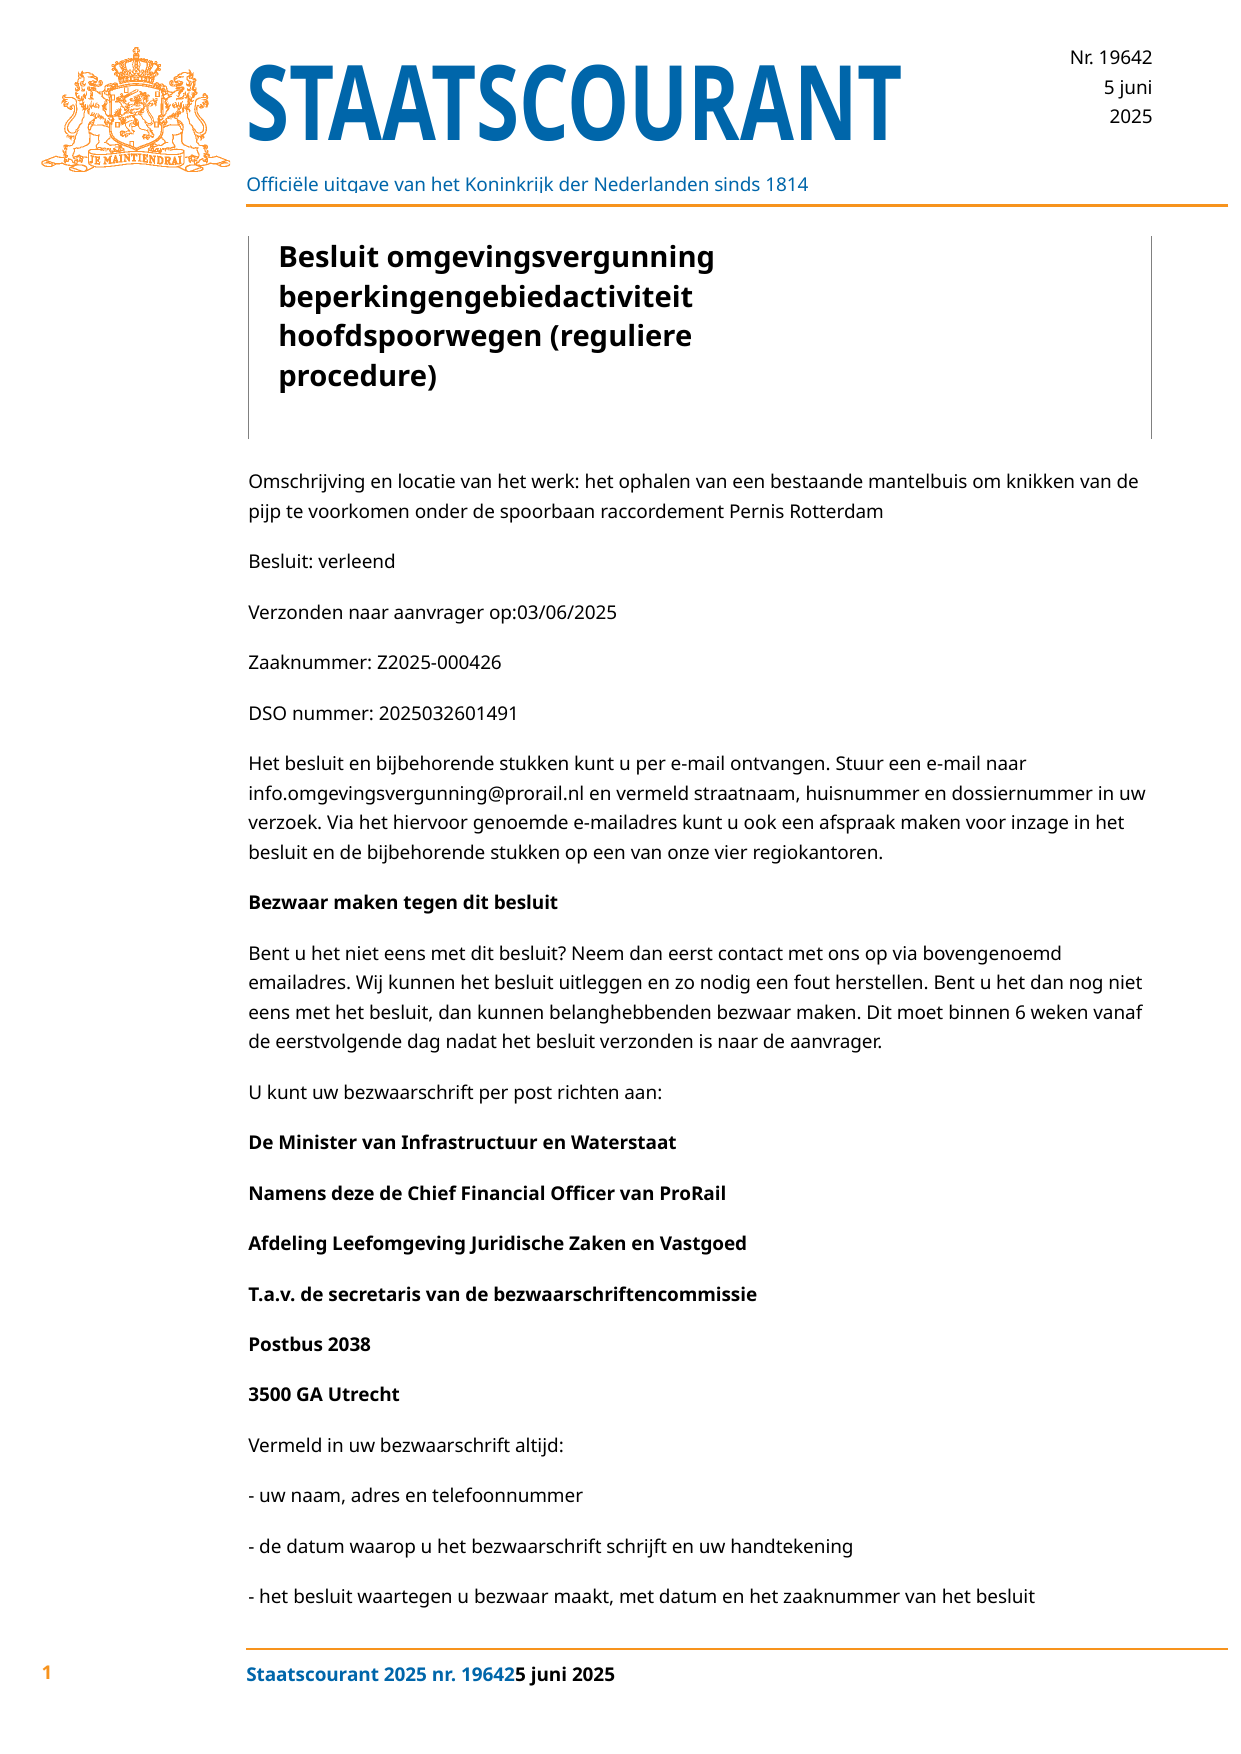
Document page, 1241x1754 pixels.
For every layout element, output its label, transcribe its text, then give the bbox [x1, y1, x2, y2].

text Bent u het niet eens met dit besluit? Neem dan eerst contact met ons op via bovengenoemd emailadres. Wij kunnen het besluit uitleggen en zo nodig een fout herstellen. Bent u het dan nog niet eens met het besluit, dan kunnen belanghebbenden bezwaar maken. Dit moet binnen 6 weken vanaf de eerstvolgende dag nadat het besluit verzonden is naar de aanvrager. [248, 940, 1152, 1054]
text Het besluit en bijbehorende stukken kunt u per e-mail ontvangen. Stuur een e-mail naar info.omgevingsvergunning@prorail.nl en vermeld straatnaam, huisnummer en dossiernummer in uw verzoek. Via het hiervoor genoemde e-mailadres kunt u ook een afspraak maken voor inzage in het besluit en de bijbehorende stukken op een van onze vier regiokantoren. [248, 750, 1152, 865]
text U kunt uw bezwaarschrift per post richten aan: [248, 1079, 1152, 1105]
text - de datum waarop u het bezwaarschrift schrijft en uw handtekening [248, 1533, 1152, 1558]
text 3500 GA Utrecht [248, 1382, 1152, 1407]
text DSO nummer: 2025032601491 [248, 700, 1152, 726]
picture [912, 236, 1090, 414]
table_header [850, 414, 1151, 439]
text Verzonden naar aanvrager op:03/06/2025 [248, 599, 1152, 625]
text Postbus 2038 [248, 1331, 1152, 1357]
text Bezwaar maken tegen dit besluit [248, 889, 1152, 915]
text Afdeling Leefomgeving Juridische Zaken en Vastgoed [248, 1230, 1152, 1256]
text Namens deze de Chief Financial Officer van ProRail [248, 1180, 1152, 1206]
text Omschrijving en locatie van het werk: het ophalen van een bestaande mantelbuis om knikken van de pijp te voorkomen onder de spoorbaan raccordement Pernis Rotterdam [248, 469, 1152, 524]
picture [41, 47, 231, 172]
table_header Besluit omgevingsvergunning beperkingengebiedactiviteit hoofdspoorwegen (reguliere procedure) [249, 236, 850, 439]
text Besluit: verleend [248, 549, 1152, 574]
text De Minister van Infrastructuur en Waterstaat [248, 1129, 1152, 1155]
table_header [850, 236, 912, 413]
text T.a.v. de secretaris van de bezwaarschriftencommissie [248, 1281, 1152, 1306]
text - uw naam, adres en telefoonnummer [248, 1482, 1152, 1508]
text - het besluit waartegen u bezwaar maakt, met datum en het zaaknummer van het besluit [248, 1583, 1152, 1609]
text Vermeld in uw bezwaarschrift altijd: [248, 1432, 1152, 1458]
table_header [1090, 236, 1151, 413]
text Zaaknummer: Z2025-000426 [248, 649, 1152, 675]
